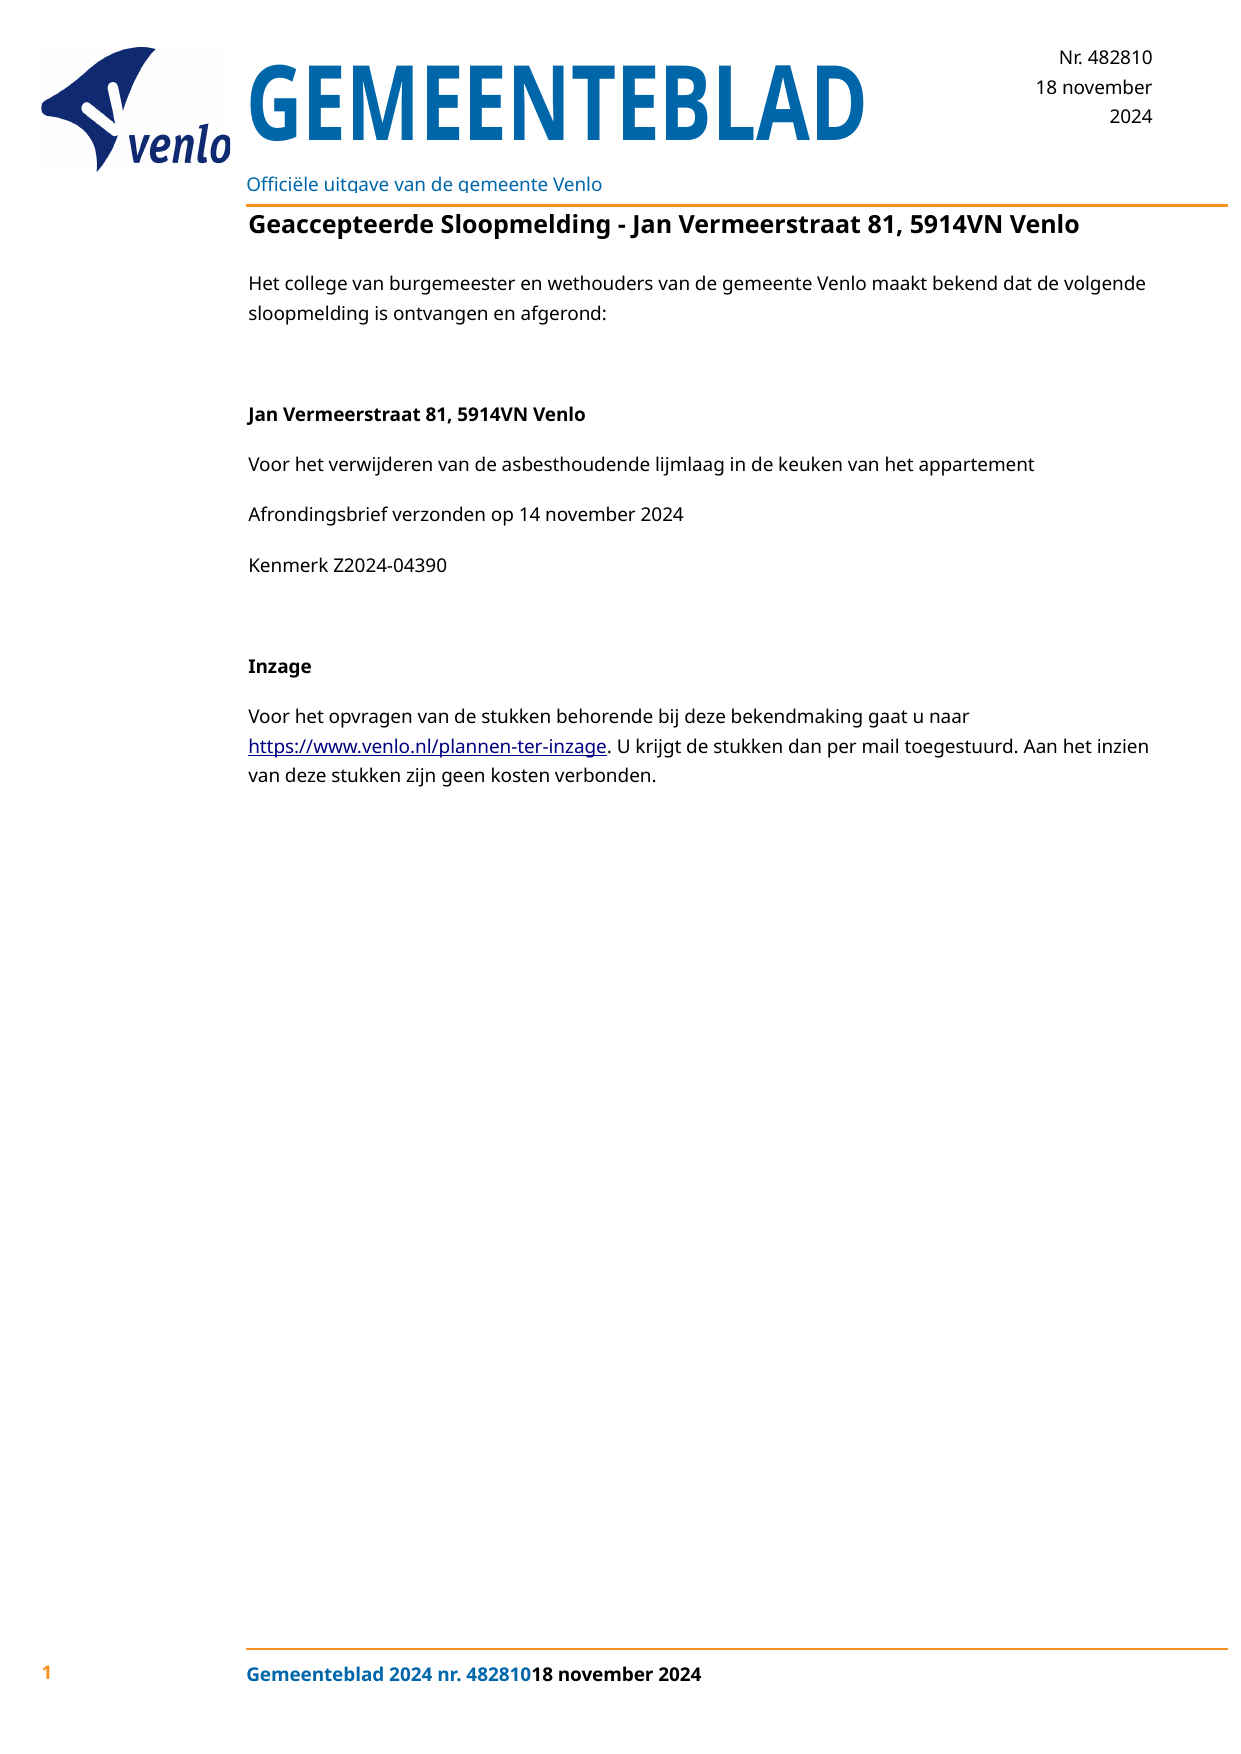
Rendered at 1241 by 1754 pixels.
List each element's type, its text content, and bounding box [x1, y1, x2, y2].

picture [41, 47, 231, 172]
text Kenmerk Z2024-04390 [248, 552, 1152, 578]
text Afrondingsbrief verzonden op 14 november 2024 [248, 502, 1152, 527]
text Voor het opvragen van de stukken behorende bij deze bekendmaking gaat u naar https://www.venlo.nl/plannen-ter-inzage. U krijgt de stukken dan per mail toegestuurd. Aan het inzien van deze stukken zijn geen kosten verbonden. [248, 703, 1152, 788]
text Geaccepteerde Sloopmelding - Jan Vermeerstraat 81, 5914VN Venlo [248, 207, 1152, 241]
text Inzage [248, 653, 1152, 678]
text Jan Vermeerstraat 81, 5914VN Venlo [248, 401, 1152, 426]
text Voor het verwijderen van de asbesthoudende lijmlaag in de keuken van het appartement [248, 451, 1152, 477]
text Het college van burgemeester en wethouders van de gemeente Venlo maakt bekend dat de volgende sloopmelding is ontvangen en afgerond: [248, 270, 1152, 326]
